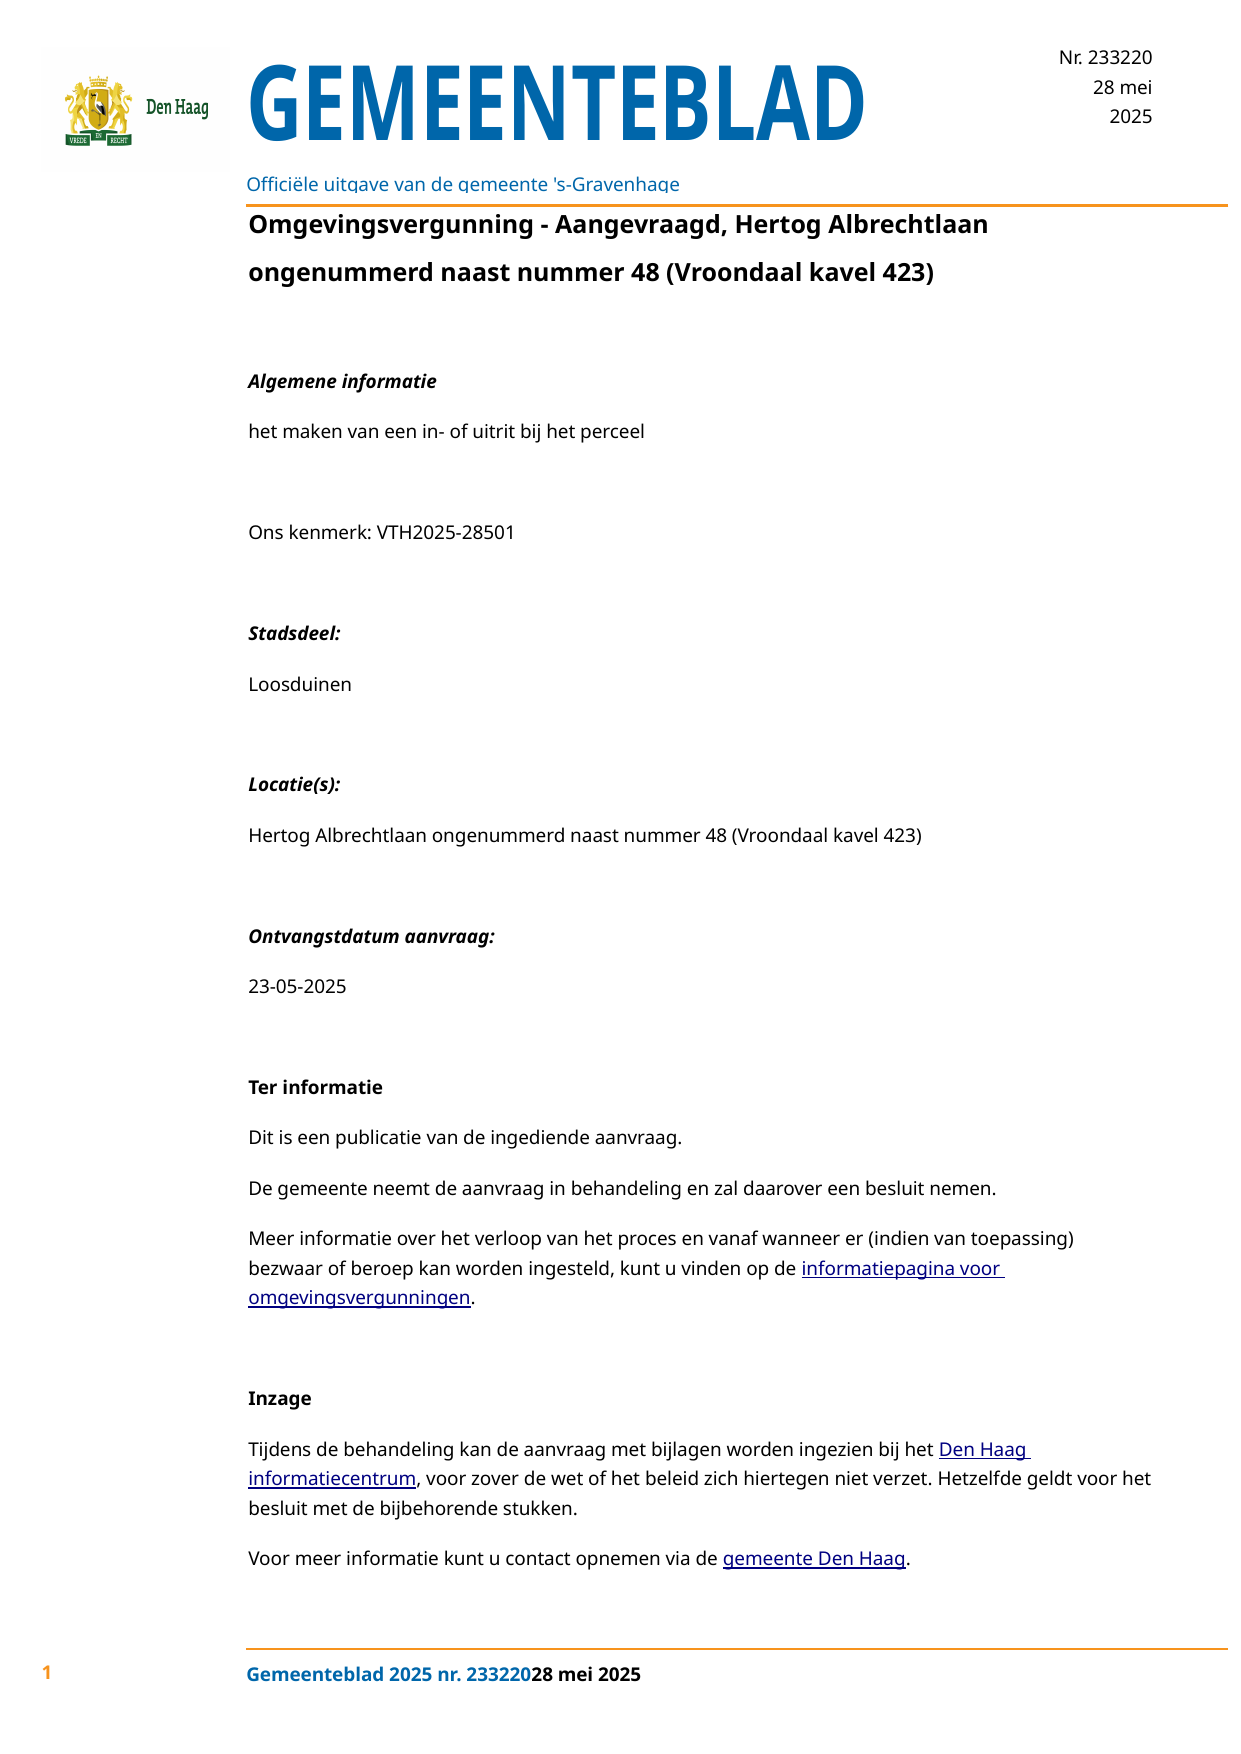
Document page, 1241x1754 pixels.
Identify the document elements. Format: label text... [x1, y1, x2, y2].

text het maken van een in- of uitrit bij het perceel [248, 419, 1152, 444]
picture [41, 47, 231, 172]
text Ontvangstdatum aanvraag: [248, 923, 1152, 949]
text Tijdens de behandeling kan de aanvraag met bijlagen worden ingezien bij het Den Haag informatiecentrum, voor zover de wet of het beleid zich hiertegen niet verzet. Hetzelfde geldt voor het besluit met de bijbehorende stukken. [248, 1436, 1152, 1521]
text Omgevingsvergunning - Aangevraagd, Hertog Albrechtlaan ongenummerd naast nummer 48 (Vroondaal kavel 423) [248, 207, 1152, 288]
text Voor meer informatie kunt u contact opnemen via de gemeente Den Haag. [248, 1545, 1152, 1571]
text Hertog Albrechtlaan ongenummerd naast nummer 48 (Vroondaal kavel 423) [248, 822, 1152, 848]
text Ter informatie [248, 1074, 1152, 1100]
text Algemene informatie [248, 368, 1152, 394]
text Loosduinen [248, 671, 1152, 697]
text Stadsdeel: [248, 620, 1152, 646]
text De gemeente neemt de aanvraag in behandeling en zal daarover een besluit nemen. [248, 1175, 1152, 1201]
text Meer informatie over het verloop van het proces en vanaf wanneer er (indien van toepassing) bezwaar of beroep kan worden ingesteld, kunt u vinden op de informatiepagina voor omgevingsvergunningen. [248, 1225, 1152, 1310]
text Ons kenmerk: VTH2025-28501 [248, 519, 1152, 545]
text Dit is een publicatie van de ingediende aanvraag. [248, 1124, 1152, 1150]
text Inzage [248, 1385, 1152, 1411]
text 23-05-2025 [248, 973, 1152, 999]
text Locatie(s): [248, 772, 1152, 797]
